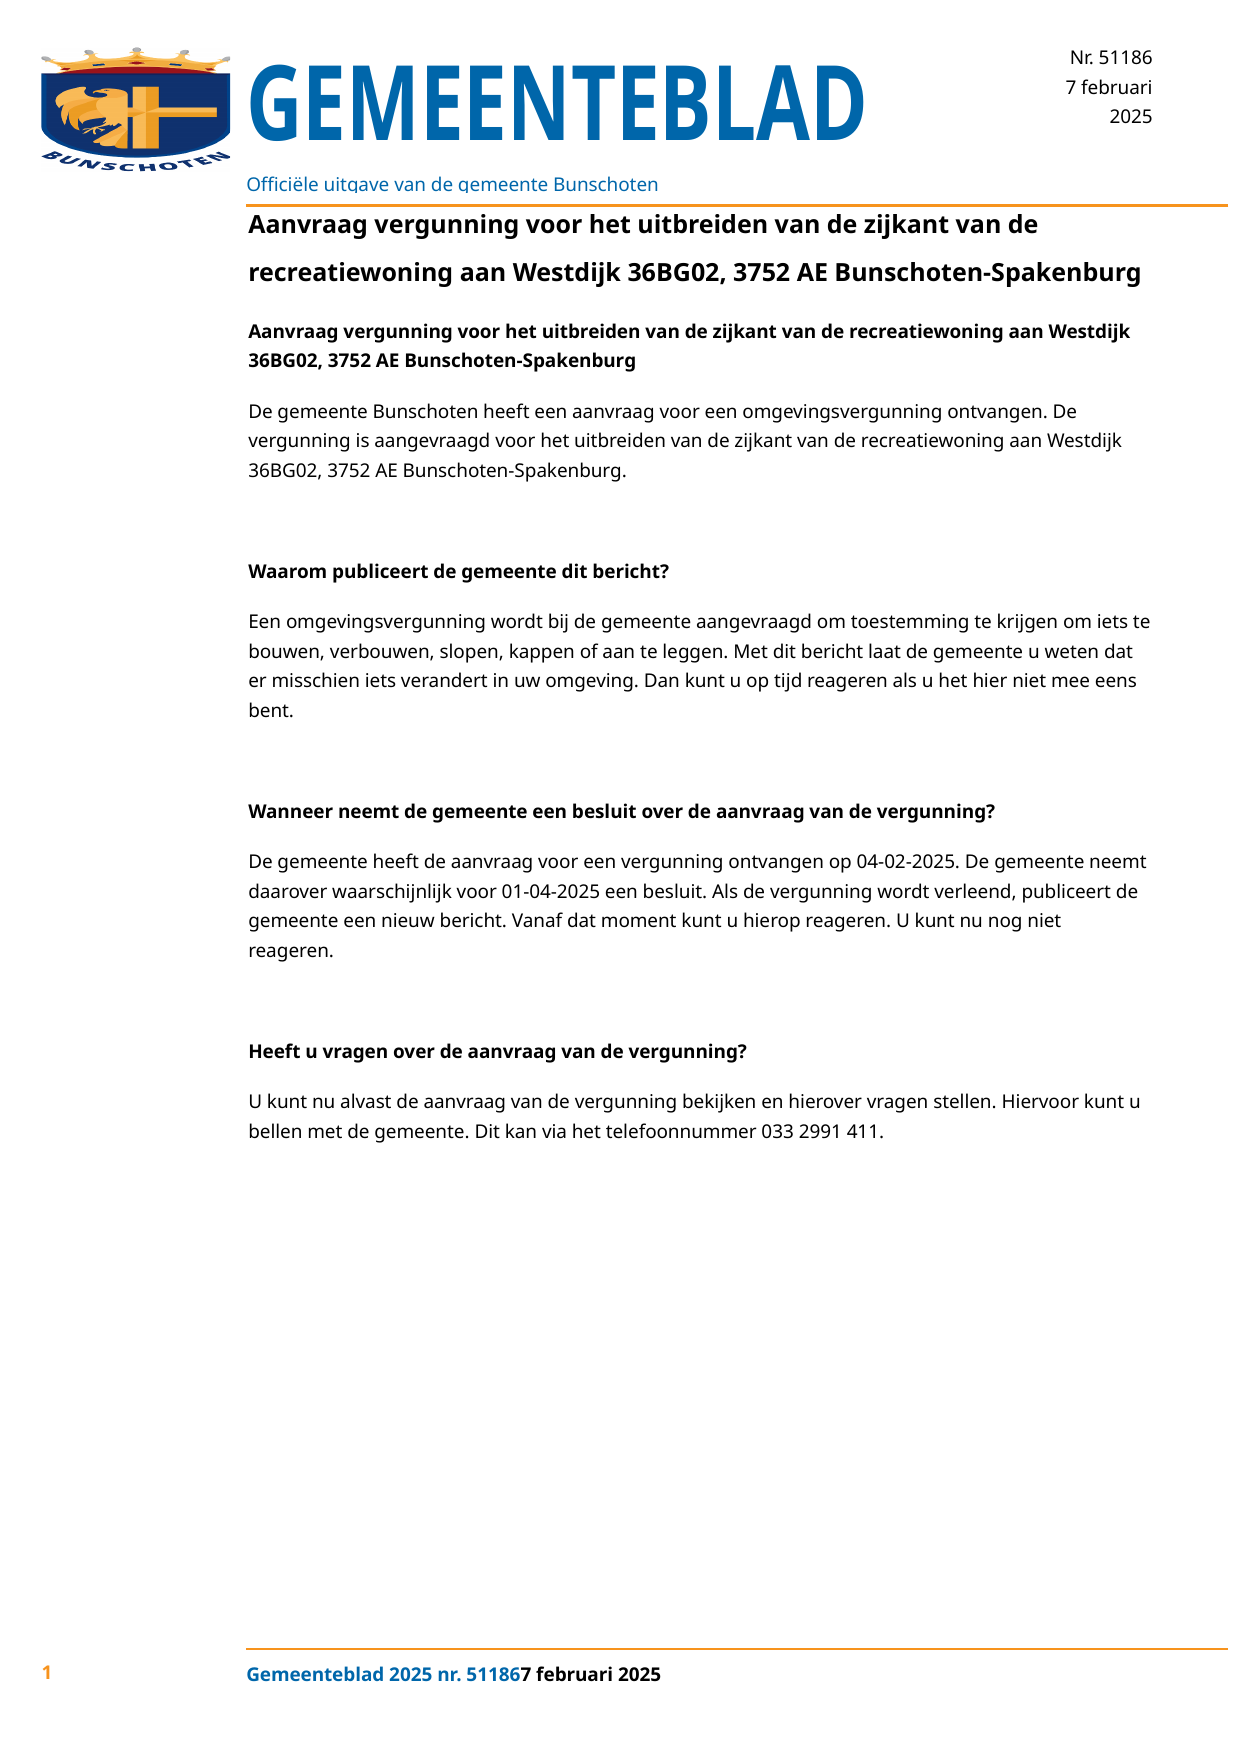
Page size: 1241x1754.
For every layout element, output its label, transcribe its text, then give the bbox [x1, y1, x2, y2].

text U kunt nu alvast de aanvraag van de vergunning bekijken en hierover vragen stellen. Hiervoor kunt u bellen met de gemeente. Dit kan via het telefoonnummer 033 2991 411. [248, 1088, 1152, 1144]
text De gemeente heeft de aanvraag voor een vergunning ontvangen op 04-02-2025. De gemeente neemt daarover waarschijnlijk voor 01-04-2025 een besluit. Als de vergunning wordt verleend, publiceert de gemeente een nieuw bericht. Vanaf dat moment kunt u hierop reageren. U kunt nu nog niet reageren. [248, 848, 1152, 963]
text Heeft u vragen over de aanvraag van de vergunning? [248, 1038, 1152, 1064]
text Een omgevingsvergunning wordt bij de gemeente aangevraagd om toestemming te krijgen om iets te bouwen, verbouwen, slopen, kappen of aan te leggen. Met dit bericht laat de gemeente u weten dat er misschien iets verandert in uw omgeving. Dan kunt u op tijd reageren als u het hier niet mee eens bent. [248, 608, 1152, 723]
text Aanvraag vergunning voor het uitbreiden van de zijkant van de recreatiewoning aan Westdijk 36BG02, 3752 AE Bunschoten-Spakenburg [248, 207, 1152, 288]
text Aanvraag vergunning voor het uitbreiden van de zijkant van de recreatiewoning aan Westdijk 36BG02, 3752 AE Bunschoten-Spakenburg [248, 318, 1152, 373]
text Wanneer neemt de gemeente een besluit over de aanvraag van de vergunning? [248, 798, 1152, 824]
text De gemeente Bunschoten heeft een aanvraag voor een omgevingsvergunning ontvangen. De vergunning is aangevraagd voor het uitbreiden van de zijkant van de recreatiewoning aan Westdijk 36BG02, 3752 AE Bunschoten-Spakenburg. [248, 398, 1152, 483]
picture [41, 47, 231, 172]
text Waarom publiceert de gemeente dit bericht? [248, 558, 1152, 584]
